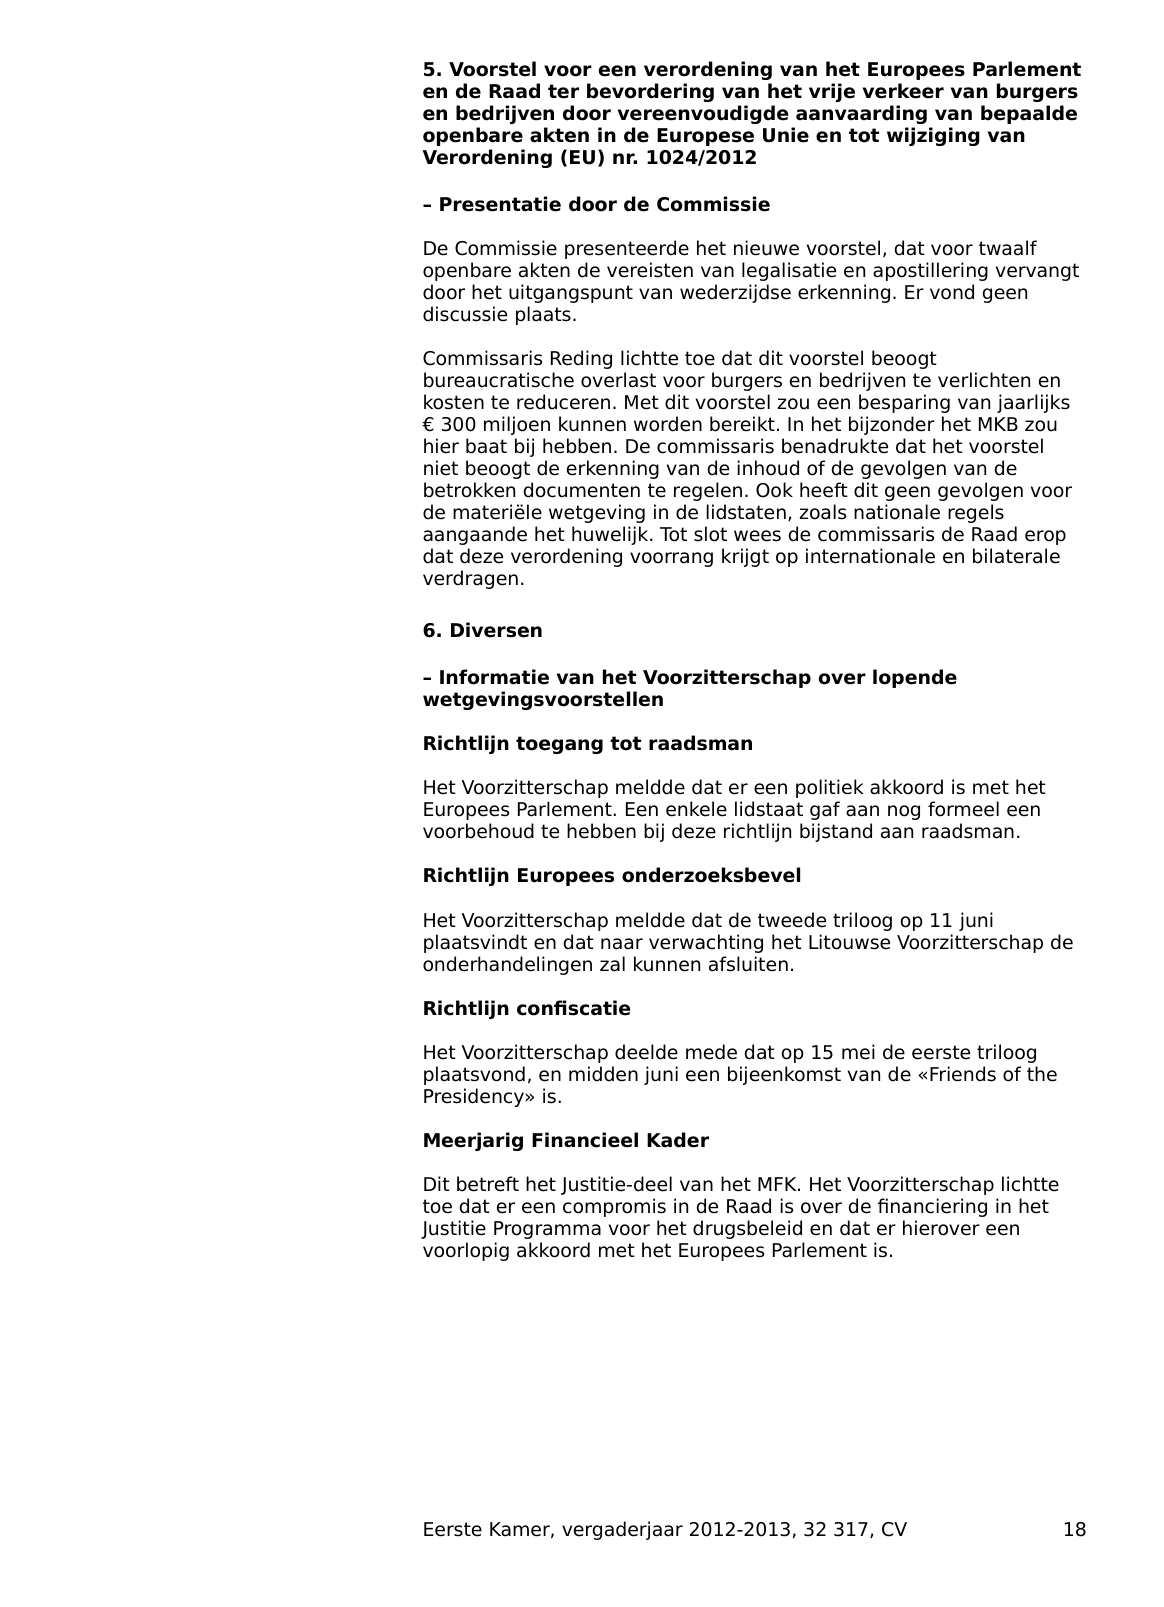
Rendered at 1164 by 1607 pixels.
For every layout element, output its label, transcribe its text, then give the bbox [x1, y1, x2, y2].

text Het Voorzitterschap deelde mede dat op 15 mei de eerste triloog plaatsvond, en midden juni een bijeenkomst van de «Friends of the Presidency» is. [422, 1042, 1087, 1108]
subtitle – Informatie van het Voorzitterschap over lopende wetgevingsvoorstellen [422, 667, 1087, 711]
subtitle Richtlijn confiscatie [422, 998, 1087, 1020]
subtitle – Presentatie door de Commissie [422, 194, 1087, 216]
subtitle Richtlijn toegang tot raadsman [422, 733, 1087, 755]
text Het Voorzitterschap meldde dat de tweede triloog op 11 juni plaatsvindt en dat naar verwachting het Litouwse Voorzitterschap de onderhandelingen zal kunnen afsluiten. [422, 909, 1087, 976]
text Commissaris Reding lichtte toe dat dit voorstel beoogt bureaucratische overlast voor burgers en bedrijven te verlichten en kosten te reduceren. Met dit voorstel zou een besparing van jaarlijks € 300 miljoen kunnen worden bereikt. In het bijzonder het MKB zou hier baat bij hebben. De commissaris benadrukte dat het voorstel niet beoogt de erkenning van de inhoud of de gevolgen van de betrokken documenten te regelen. Ook heeft dit geen gevolgen voor de materiële wetgeving in de lidstaten, zoals nationale regels aangaande het huwelijk. Tot slot wees de commissaris de Raad erop dat deze verordening voorrang krijgt op internationale en bilaterale verdragen. [422, 348, 1087, 590]
subtitle Meerjarig Financieel Kader [422, 1130, 1087, 1152]
subtitle Richtlijn Europees onderzoeksbevel [422, 865, 1087, 887]
subtitle 6. Diversen [422, 620, 1087, 642]
text De Commissie presenteerde het nieuwe voorstel, dat voor twaalf openbare akten de vereisten van legalisatie en apostillering vervangt door het uitgangspunt van wederzijdse erkenning. Er vond geen discussie plaats. [422, 238, 1087, 326]
text Dit betreft het Justitie-deel van het MFK. Het Voorzitterschap lichtte toe dat er een compromis in de Raad is over de financiering in het Justitie Programma voor het drugsbeleid en dat er hierover een voorlopig akkoord met het Europees Parlement is. [422, 1174, 1087, 1262]
text Het Voorzitterschap meldde dat er een politiek akkoord is met het Europees Parlement. Een enkele lidstaat gaf aan nog formeel een voorbehoud te hebben bij deze richtlijn bijstand aan raadsman. [422, 777, 1087, 843]
subtitle 5. Voorstel voor een verordening van het Europees Parlement en de Raad ter bevordering van het vrije verkeer van burgers en bedrijven door vereenvoudigde aanvaarding van bepaalde openbare akten in de Europese Unie en tot wijziging van Verordening (EU) nr. 1024/2012 [422, 59, 1087, 169]
